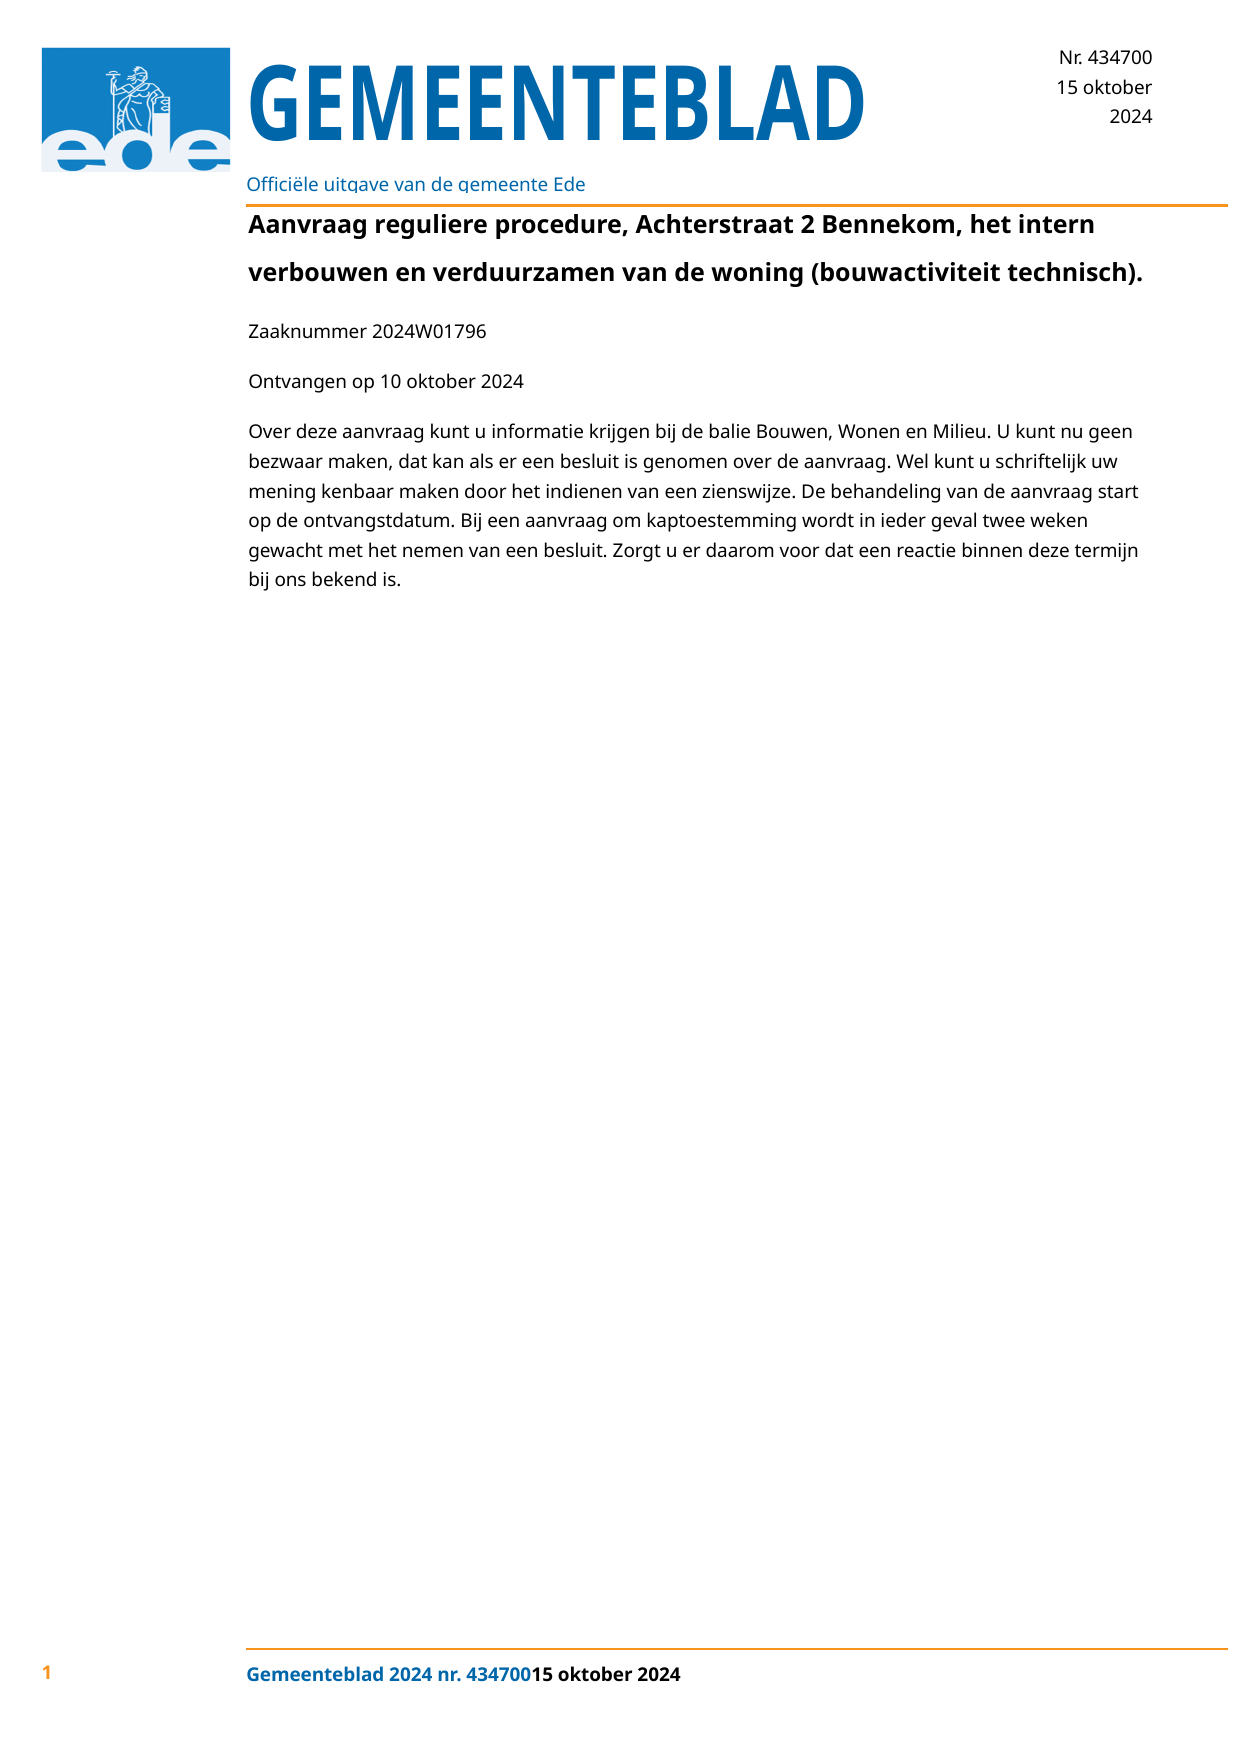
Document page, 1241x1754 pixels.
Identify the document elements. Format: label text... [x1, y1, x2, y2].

picture [41, 47, 231, 172]
text Zaaknummer 2024W01796 [248, 318, 1152, 344]
text Aanvraag reguliere procedure, Achterstraat 2 Bennekom, het intern verbouwen en verduurzamen van de woning (bouwactiviteit technisch). [248, 207, 1152, 288]
text Ontvangen op 10 oktober 2024 [248, 368, 1152, 394]
text Over deze aanvraag kunt u informatie krijgen bij de balie Bouwen, Wonen en Milieu. U kunt nu geen bezwaar maken, dat kan als er een besluit is genomen over de aanvraag. Wel kunt u schriftelijk uw mening kenbaar maken door het indienen van een zienswijze. De behandeling van de aanvraag start op de ontvangstdatum. Bij een aanvraag om kaptoestemming wordt in ieder geval twee weken gewacht met het nemen van een besluit. Zorgt u er daarom voor dat een reactie binnen deze termijn bij ons bekend is. [248, 419, 1152, 592]
